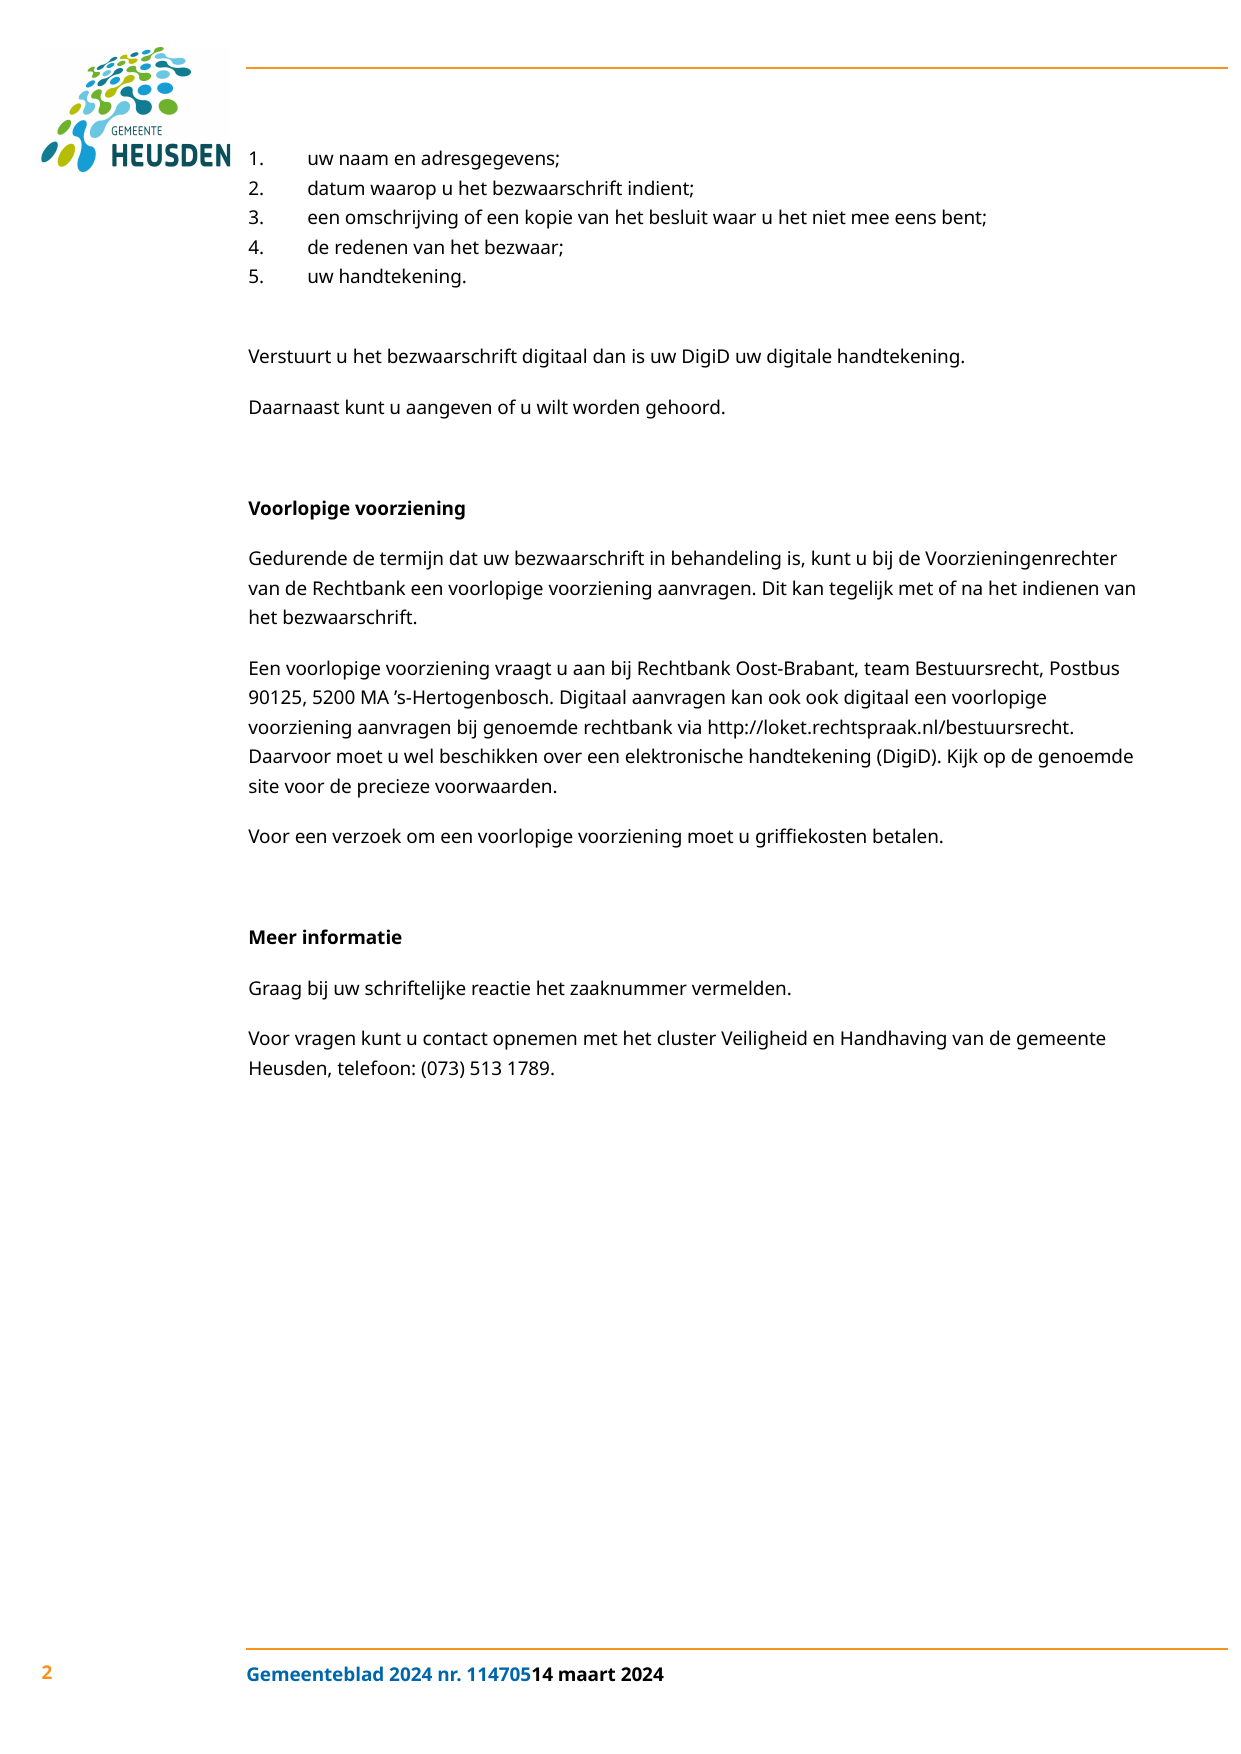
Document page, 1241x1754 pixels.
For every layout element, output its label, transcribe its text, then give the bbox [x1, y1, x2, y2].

text Graag bij uw schriftelijke reactie het zaaknummer vermelden. [248, 975, 1152, 1001]
text Meer informatie [248, 924, 1152, 950]
text Voorlopige voorziening [248, 495, 1152, 521]
text Voor een verzoek om een voorlopige voorziening moet u griffiekosten betalen. [248, 823, 1152, 849]
list de redenen van het bezwaar; [248, 234, 1152, 260]
text Een voorlopige voorziening vraagt u aan bij Rechtbank Oost-Brabant, team Bestuursrecht, Postbus 90125, 5200 MA ’s-Hertogenbosch. Digitaal aanvragen kan ook ook digitaal een voorlopige voorziening aanvragen bij genoemde rechtbank via http://loket.rechtspraak.nl/bestuursrecht. Daarvoor moet u wel beschikken over een elektronische handtekening (DigiD). Kijk op de genoemde site voor de precieze voorwaarden. [248, 655, 1152, 799]
text Verstuurt u het bezwaarschrift digitaal dan is uw DigiD uw digitale handtekening. [248, 343, 1152, 369]
list uw handtekening. [248, 263, 1152, 289]
text Daarnaast kunt u aangeven of u wilt worden gehoord. [248, 394, 1152, 420]
text Gedurende de termijn dat uw bezwaarschrift in behandeling is, kunt u bij de Voorzieningenrechter van de Rechtbank een voorlopige voorziening aanvragen. Dit kan tegelijk met of na het indienen van het bezwaarschrift. [248, 545, 1152, 630]
text Voor vragen kunt u contact opnemen met het cluster Veiligheid en Handhaving van de gemeente Heusden, telefoon: (073) 513 1789. [248, 1025, 1152, 1081]
list een omschrijving of een kopie van het besluit waar u het niet mee eens bent; [248, 204, 1152, 230]
list datum waarop u het bezwaarschrift indient; [248, 175, 1152, 201]
picture [41, 47, 231, 172]
list uw naam en adresgegevens; [248, 145, 1152, 171]
